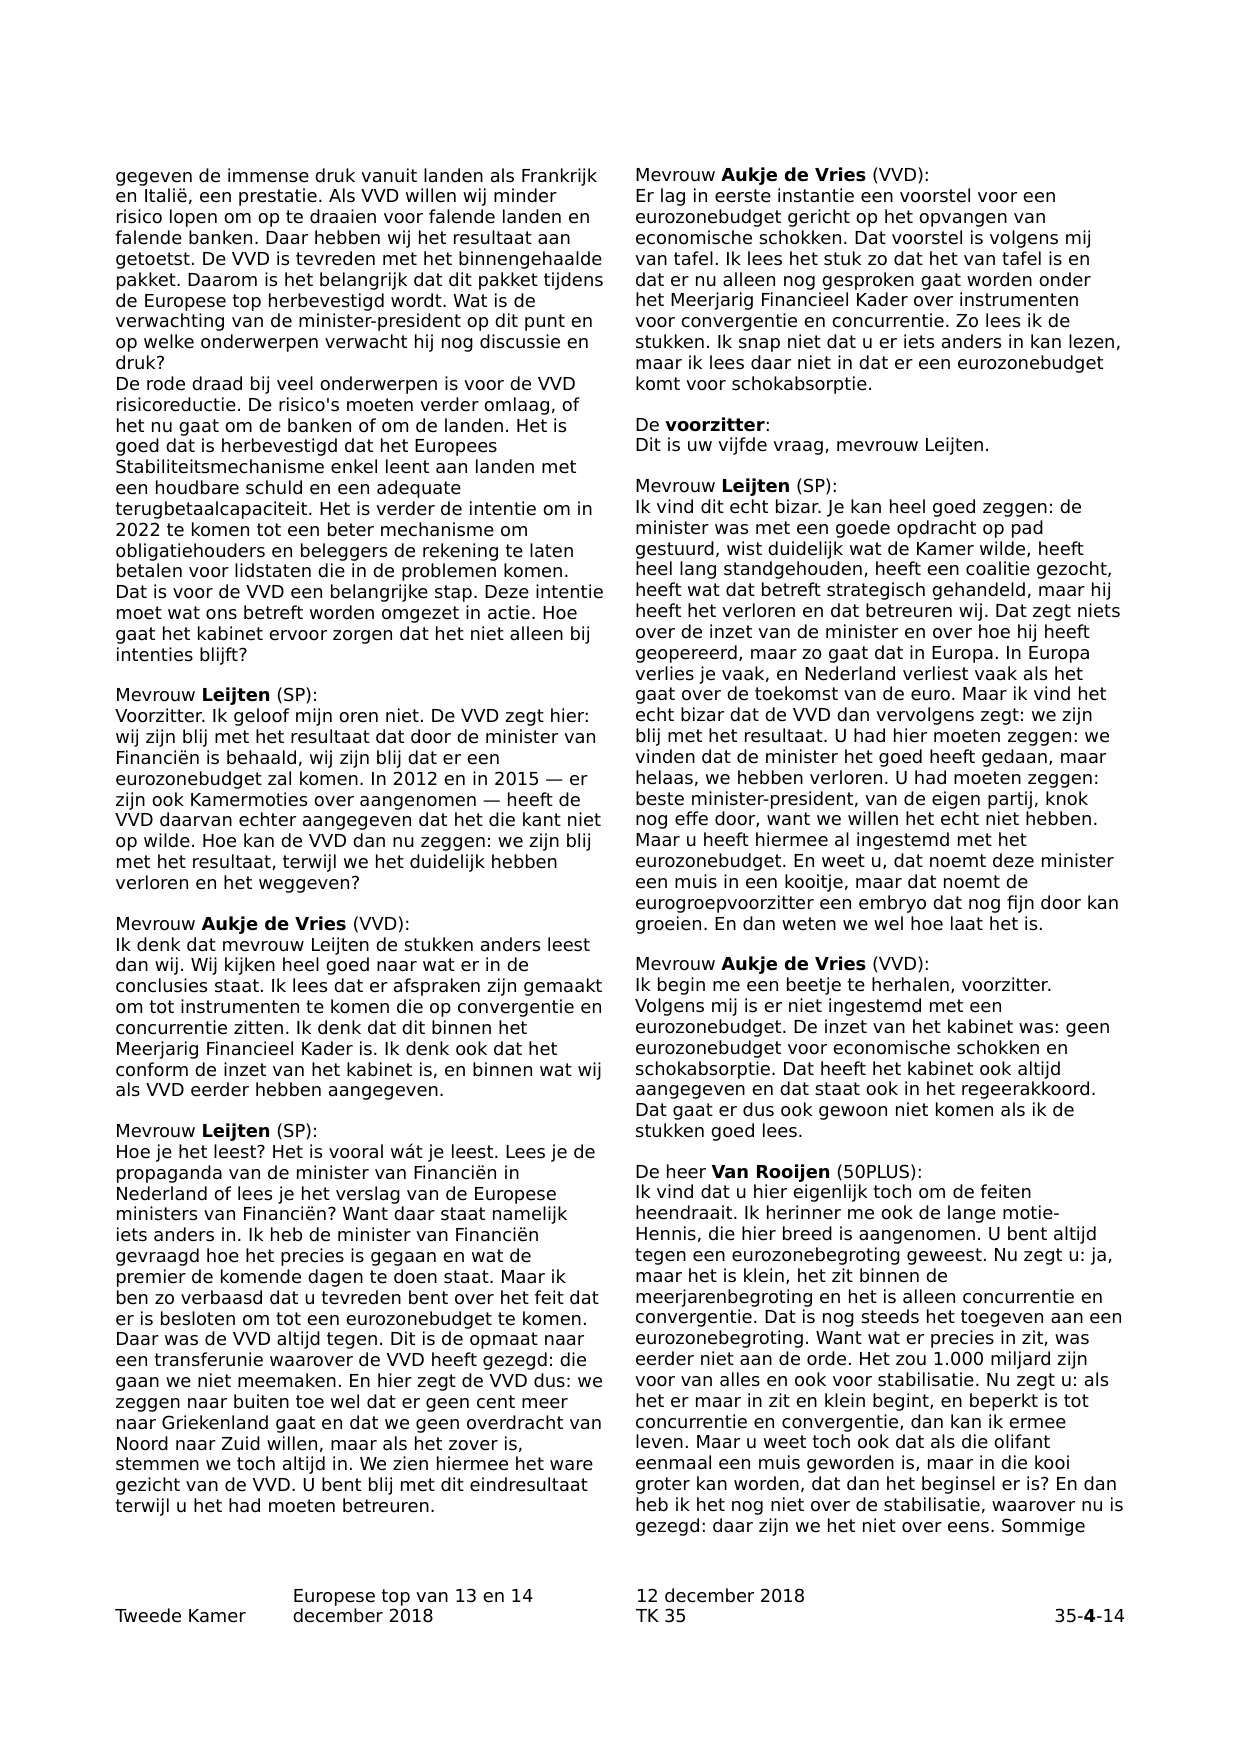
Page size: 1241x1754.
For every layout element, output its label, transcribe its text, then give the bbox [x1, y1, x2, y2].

text Mevrouw Aukje de Vries (VVD): [635, 165, 1125, 186]
text Er lag in eerste instantie een voorstel voor een eurozonebudget gericht op het opvangen van economische schokken. Dat voorstel is volgens mij van tafel. Ik lees het stuk zo dat het van tafel is en dat er nu alleen nog gesproken gaat worden onder het Meerjarig Financieel Kader over instrumenten voor convergentie en concurrentie. Zo lees ik de stukken. Ik snap niet dat u er iets anders in kan lezen, maar ik lees daar niet in dat er een eurozonebudget komt voor schokabsorptie. [635, 186, 1125, 394]
text Ik denk dat mevrouw Leijten de stukken anders leest dan wij. Wij kijken heel goed naar wat er in de conclusies staat. Ik lees dat er afspraken zijn gemaakt om tot instrumenten te komen die op convergentie en concurrentie zitten. Ik denk dat dit binnen het Meerjarig Financieel Kader is. Ik denk ook dat het conform de inzet van het kabinet is, en binnen wat wij als VVD eerder hebben aangegeven. [115, 934, 605, 1101]
text De heer Van Rooijen (50PLUS): [635, 1162, 1125, 1182]
text Hoe je het leest? Het is vooral wát je leest. Lees je de propaganda van de minister van Financiën in Nederland of lees je het verslag van de Europese ministers van Financiën? Want daar staat namelijk iets anders in. Ik heb de minister van Financiën gevraagd hoe het precies is gegaan en wat de premier de komende dagen te doen staat. Maar ik ben zo verbaasd dat u tevreden bent over het feit dat er is besloten om tot een eurozonebudget te komen. Daar was de VVD altijd tegen. Dit is de opmaat naar een transferunie waarover de VVD heeft gezegd: die gaan we niet meemaken. En hier zegt de VVD dus: we zeggen naar buiten toe wel dat er geen cent meer naar Griekenland gaat en dat we geen overdracht van Noord naar Zuid willen, maar als het zover is, stemmen we toch altijd in. We zien hiermee het ware gezicht van de VVD. U bent blij met dit eindresultaat terwijl u het had moeten betreuren. [115, 1142, 605, 1517]
text Dit is uw vijfde vraag, mevrouw Leijten. [635, 435, 1125, 456]
text Mevrouw Aukje de Vries (VVD): [635, 954, 1125, 975]
text Mevrouw Aukje de Vries (VVD): [115, 913, 605, 934]
text gegeven de immense druk vanuit landen als Frankrijk en Italië, een prestatie. Als VVD willen wij minder risico lopen om op te draaien voor falende landen en falende banken. Daar hebben wij het resultaat aan getoetst. De VVD is tevreden met het binnengehaalde pakket. Daarom is het belangrijk dat dit pakket tijdens de Europese top herbevestigd wordt. Wat is de verwachting van de minister-president op dit punt en op welke onderwerpen verwacht hij nog discussie en druk? [115, 165, 605, 374]
text De rode draad bij veel onderwerpen is voor de VVD risicoreductie. De risico's moeten verder omlaag, of het nu gaat om de banken of om de landen. Het is goed dat is herbevestigd dat het Europees Stabiliteitsmechanisme enkel leent aan landen met een houdbare schuld en een adequate terugbetaalcapaciteit. Het is verder de intentie om in 2022 te komen tot een beter mechanisme om obligatiehouders en beleggers de rekening te laten betalen voor lidstaten die in de problemen komen. Dat is voor de VVD een belangrijke stap. Deze intentie moet wat ons betreft worden omgezet in actie. Hoe gaat het kabinet ervoor zorgen dat het niet alleen bij intenties blijft? [115, 374, 605, 665]
text Mevrouw Leijten (SP): [115, 1121, 605, 1142]
text Mevrouw Leijten (SP): [635, 476, 1125, 497]
text Ik begin me een beetje te herhalen, voorzitter. Volgens mij is er niet ingestemd met een eurozonebudget. De inzet van het kabinet was: geen eurozonebudget voor economische schokken en schokabsorptie. Dat heeft het kabinet ook altijd aangegeven en dat staat ook in het regeerakkoord. Dat gaat er dus ook gewoon niet komen als ik de stukken goed lees. [635, 975, 1125, 1142]
text Ik vind dit echt bizar. Je kan heel goed zeggen: de minister was met een goede opdracht op pad gestuurd, wist duidelijk wat de Kamer wilde, heeft heel lang standgehouden, heeft een coalitie gezocht, heeft wat dat betreft strategisch gehandeld, maar hij heeft het verloren en dat betreuren wij. Dat zegt niets over de inzet van de minister en over hoe hij heeft geopereerd, maar zo gaat dat in Europa. In Europa verlies je vaak, en Nederland verliest vaak als het gaat over de toekomst van de euro. Maar ik vind het echt bizar dat de VVD dan vervolgens zegt: we zijn blij met het resultaat. U had hier moeten zeggen: we vinden dat de minister het goed heeft gedaan, maar helaas, we hebben verloren. U had moeten zeggen: beste minister-president, van de eigen partij, knok nog effe door, want we willen het echt niet hebben. Maar u heeft hiermee al ingestemd met het eurozonebudget. En weet u, dat noemt deze minister een muis in een kooitje, maar dat noemt de eurogroepvoorzitter een embryo dat nog fijn door kan groeien. En dan weten we wel hoe laat het is. [635, 497, 1125, 934]
text Ik vind dat u hier eigenlijk toch om de feiten heendraait. Ik herinner me ook de lange motie-Hennis, die hier breed is aangenomen. U bent altijd tegen een eurozonebegroting geweest. Nu zegt u: ja, maar het is klein, het zit binnen de meerjarenbegroting en het is alleen concurrentie en convergentie. Dat is nog steeds het toegeven aan een eurozonebegroting. Want wat er precies in zit, was eerder niet aan de orde. Het zou 1.000 miljard zijn voor van alles en ook voor stabilisatie. Nu zegt u: als het er maar in zit en klein begint, en beperkt is tot concurrentie en convergentie, dan kan ik ermee leven. Maar u weet toch ook dat als die olifant eenmaal een muis geworden is, maar in die kooi groter kan worden, dat dan het beginsel er is? En dan heb ik het nog niet over de stabilisatie, waarover nu is gezegd: daar zijn we het niet over eens. Sommige [635, 1182, 1125, 1536]
text Mevrouw Leijten (SP): [115, 685, 605, 706]
text Voorzitter. Ik geloof mijn oren niet. De VVD zegt hier: wij zijn blij met het resultaat dat door de minister van Financiën is behaald, wij zijn blij dat er een eurozonebudget zal komen. In 2012 en in 2015 — er zijn ook Kamermoties over aangenomen — heeft de VVD daarvan echter aangegeven dat het die kant niet op wilde. Hoe kan de VVD dan nu zeggen: we zijn blij met het resultaat, terwijl we het duidelijk hebben verloren en het weggeven? [115, 706, 605, 893]
text De voorzitter: [635, 414, 1125, 435]
